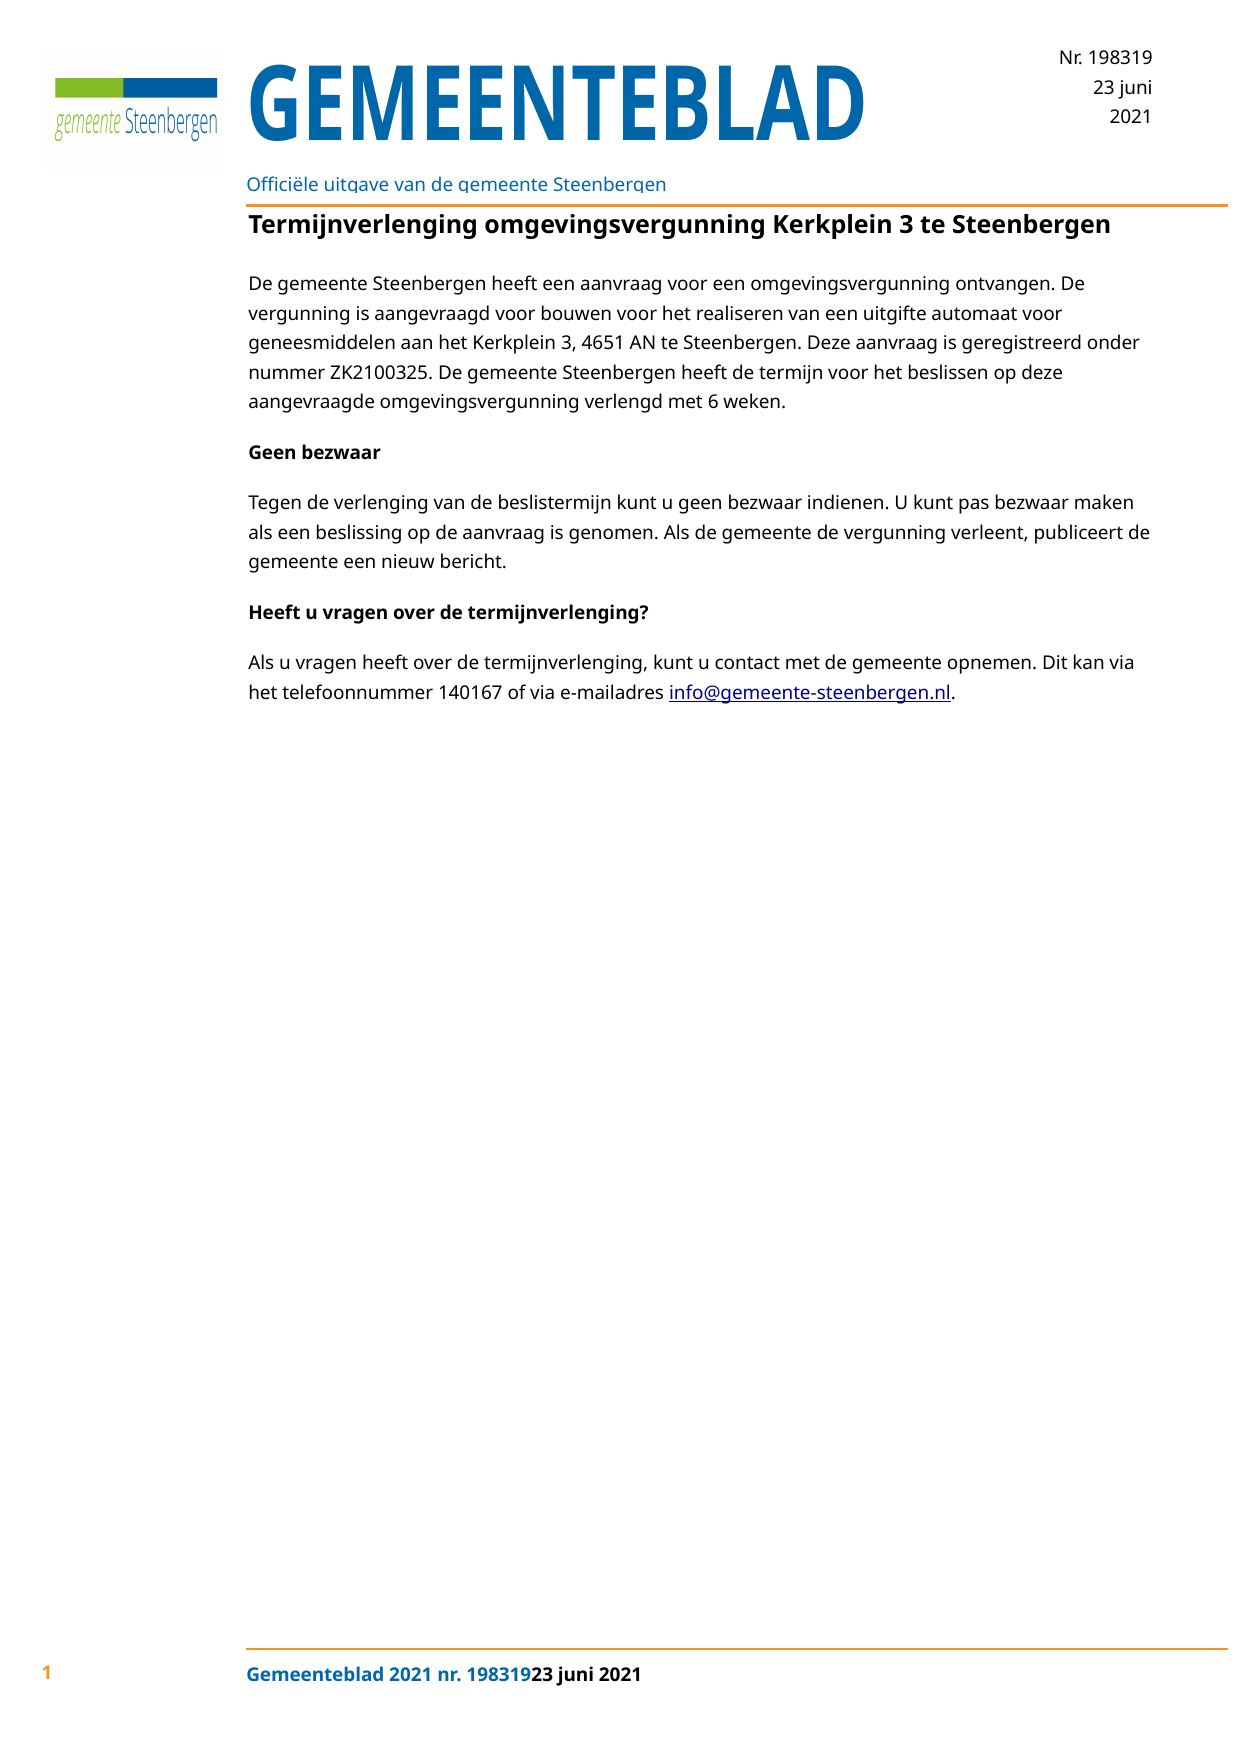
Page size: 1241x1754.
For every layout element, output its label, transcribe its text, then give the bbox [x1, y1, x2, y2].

picture [41, 47, 231, 172]
text De gemeente Steenbergen heeft een aanvraag voor een omgevingsvergunning ontvangen. De vergunning is aangevraagd voor bouwen voor het realiseren van een uitgifte automaat voor geneesmiddelen aan het Kerkplein 3, 4651 AN te Steenbergen. Deze aanvraag is geregistreerd onder nummer ZK2100325. De gemeente Steenbergen heeft de termijn voor het beslissen op deze aangevraagde omgevingsvergunning verlengd met 6 weken. [248, 270, 1152, 414]
text Geen bezwaar [248, 439, 1152, 465]
text Als u vragen heeft over de termijnverlenging, kunt u contact met de gemeente opnemen. Dit kan via het telefoonnummer 140167 of via e-mailadres info@gemeente-steenbergen.nl. [248, 649, 1152, 705]
text Termijnverlenging omgevingsvergunning Kerkplein 3 te Steenbergen [248, 207, 1152, 241]
text Tegen de verlenging van de beslistermijn kunt u geen bezwaar indienen. U kunt pas bezwaar maken als een beslissing op de aanvraag is genomen. Als de gemeente de vergunning verleent, publiceert de gemeente een nieuw bericht. [248, 489, 1152, 574]
text Heeft u vragen over de termijnverlenging? [248, 599, 1152, 625]
